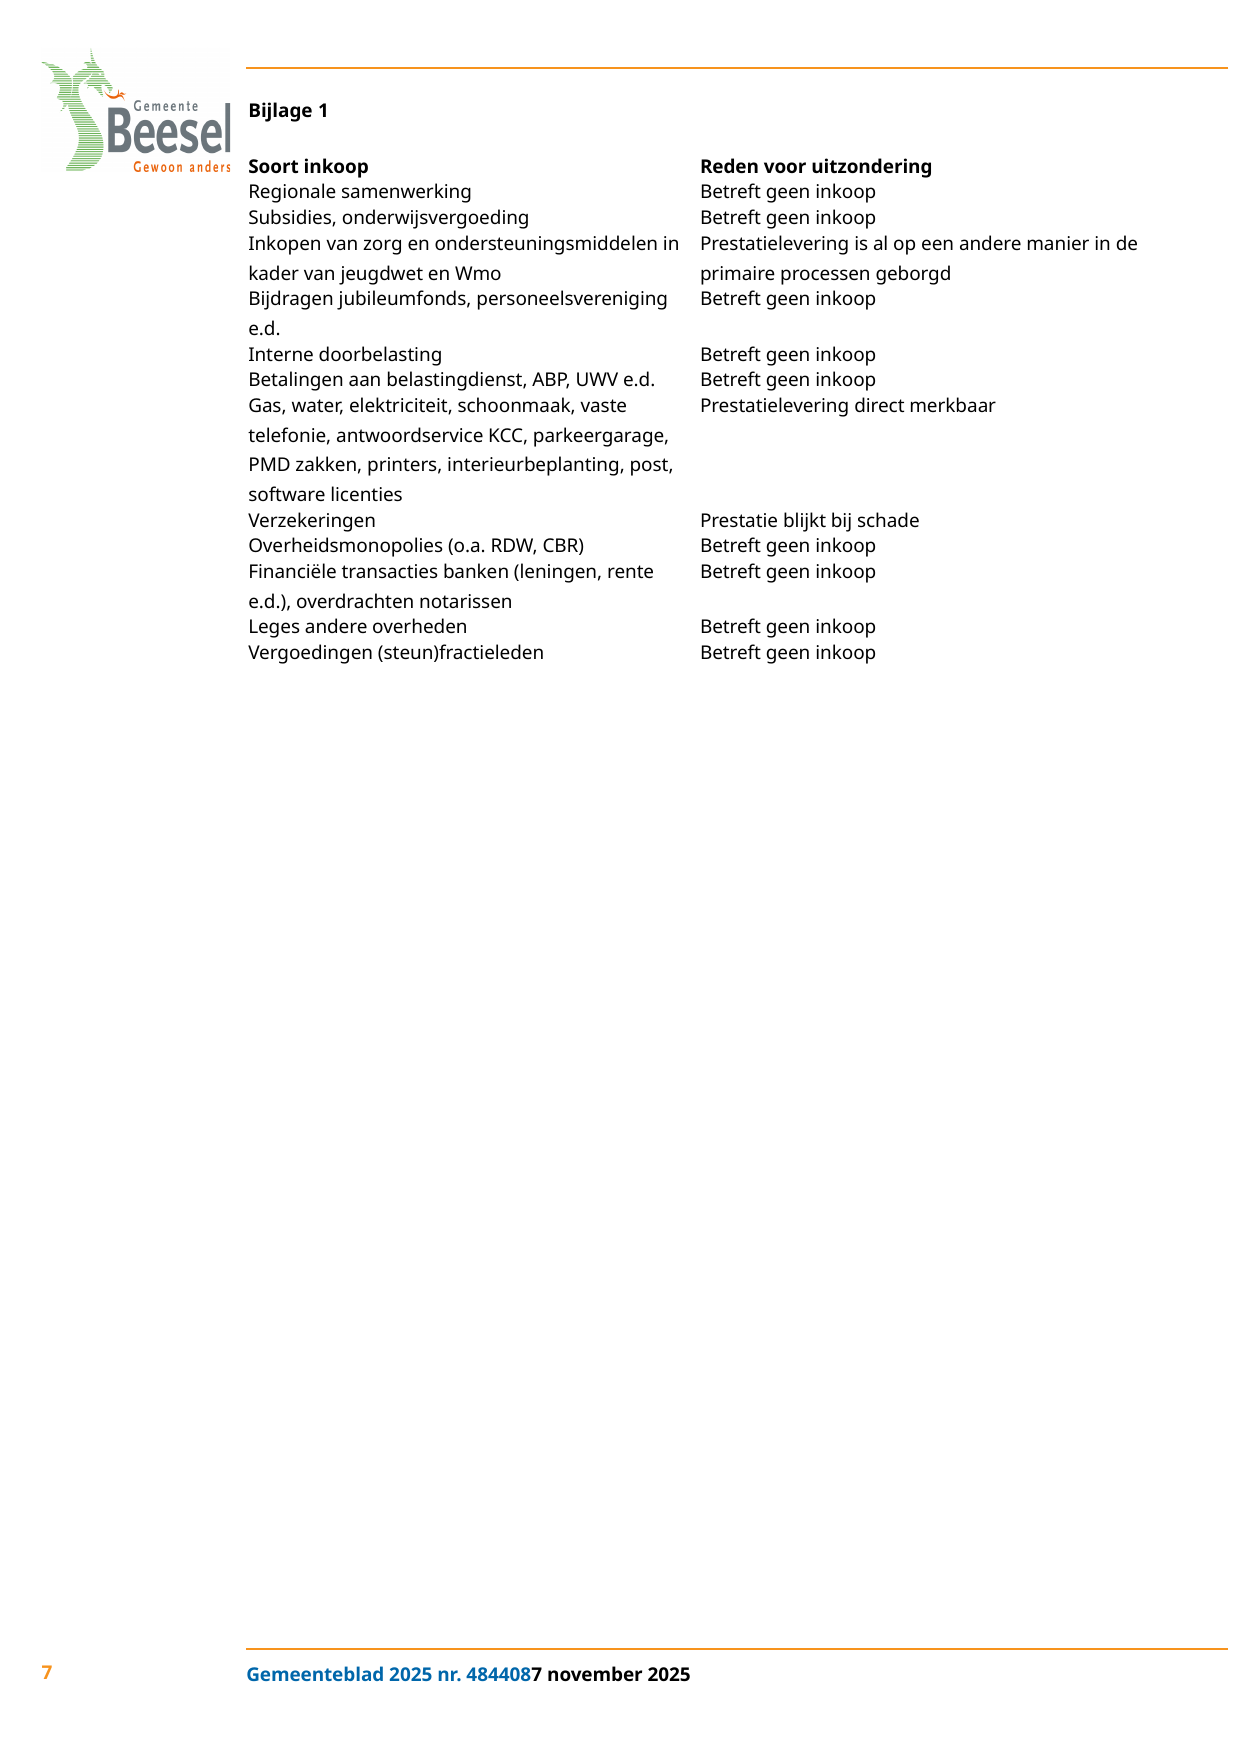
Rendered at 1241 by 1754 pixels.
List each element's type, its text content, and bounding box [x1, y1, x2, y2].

table_cell Betalingen aan belastingdienst, ABP, UWV e.d. [248, 367, 700, 392]
table_cell Overheidsmonopolies (o.a. RDW, CBR) [248, 533, 700, 558]
table_cell Vergoedingen (steun)fractieleden [248, 639, 700, 665]
table_cell Interne doorbelasting [248, 341, 700, 367]
table_cell Prestatie blijkt bij schade [700, 507, 1152, 532]
table_cell Prestatielevering direct merkbaar [700, 392, 1152, 507]
table_cell Betreft geen inkoop [700, 205, 1152, 230]
table_header Soort inkoop [248, 153, 700, 179]
table_cell Betreft geen inkoop [700, 639, 1152, 665]
table_cell Betreft geen inkoop [700, 367, 1152, 392]
picture [41, 47, 231, 172]
table_cell Betreft geen inkoop [700, 341, 1152, 367]
table_cell Betreft geen inkoop [700, 533, 1152, 558]
table_cell Betreft geen inkoop [700, 558, 1152, 613]
table_cell Betreft geen inkoop [700, 286, 1152, 341]
table_cell Prestatielevering is al op een andere manier in de primaire processen geborgd [700, 230, 1152, 286]
table_cell Betreft geen inkoop [700, 179, 1152, 204]
table_cell Subsidies, onderwijsvergoeding [248, 205, 700, 230]
table_cell Inkopen van zorg en ondersteuningsmiddelen in kader van jeugdwet en Wmo [248, 230, 700, 286]
table_cell Betreft geen inkoop [700, 614, 1152, 639]
table_header Reden voor uitzondering [700, 153, 1152, 179]
table_cell Financiële transacties banken (leningen, rente e.d.), overdrachten notarissen [248, 558, 700, 613]
table_cell Verzekeringen [248, 507, 700, 532]
table_cell Bijdragen jubileumfonds, personeelsvereniging e.d. [248, 286, 700, 341]
table_cell Regionale samenwerking [248, 179, 700, 204]
table_cell Leges andere overheden [248, 614, 700, 639]
table_cell Gas, water, elektriciteit, schoonmaak, vaste telefonie, antwoordservice KCC, parkeergarage, PMD zakken, printers, interieurbeplanting, post, software licenties [248, 392, 700, 507]
text Bijlage 1 [248, 95, 1152, 123]
